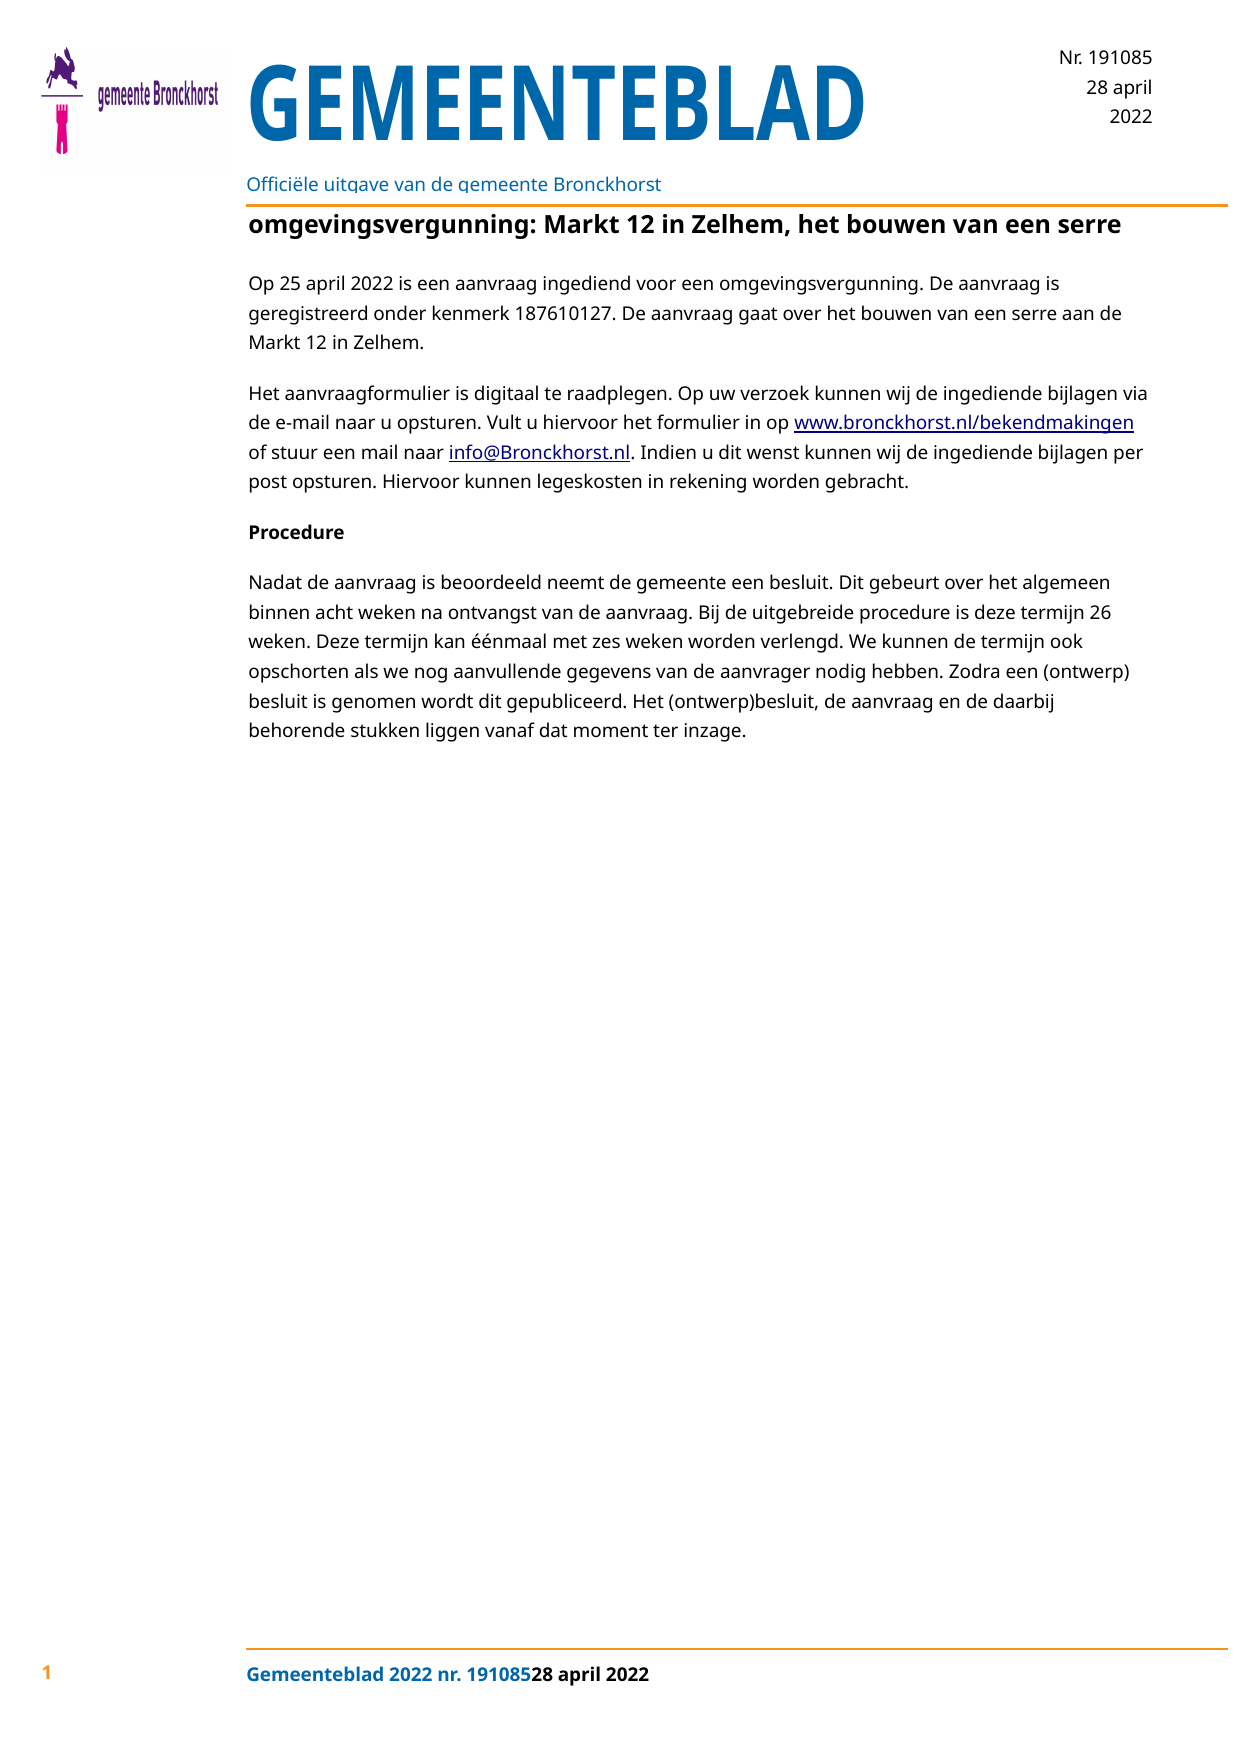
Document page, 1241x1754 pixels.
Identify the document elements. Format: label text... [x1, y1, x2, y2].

text omgevingsvergunning: Markt 12 in Zelhem, het bouwen van een serre [248, 207, 1152, 241]
picture [41, 47, 231, 172]
text Het aanvraagformulier is digitaal te raadplegen. Op uw verzoek kunnen wij de ingediende bijlagen via de e-mail naar u opsturen. Vult u hiervoor het formulier in op www.bronckhorst.nl/bekendmakingen of stuur een mail naar info@Bronckhorst.nl. Indien u dit wenst kunnen wij de ingediende bijlagen per post opsturen. Hiervoor kunnen legeskosten in rekening worden gebracht. [248, 380, 1152, 494]
text Nadat de aanvraag is beoordeeld neemt de gemeente een besluit. Dit gebeurt over het algemeen binnen acht weken na ontvangst van de aanvraag. Bij de uitgebreide procedure is deze termijn 26 weken. Deze termijn kan éénmaal met zes weken worden verlengd. We kunnen de termijn ook opschorten als we nog aanvullende gegevens van de aanvrager nodig hebben. Zodra een (ontwerp) besluit is genomen wordt dit gepubliceerd. Het (ontwerp)besluit, de aanvraag en de daarbij behorende stukken liggen vanaf dat moment ter inzage. [248, 569, 1152, 743]
text Procedure [248, 519, 1152, 545]
text Op 25 april 2022 is een aanvraag ingediend voor een omgevingsvergunning. De aanvraag is geregistreerd onder kenmerk 187610127. De aanvraag gaat over het bouwen van een serre aan de Markt 12 in Zelhem. [248, 270, 1152, 355]
